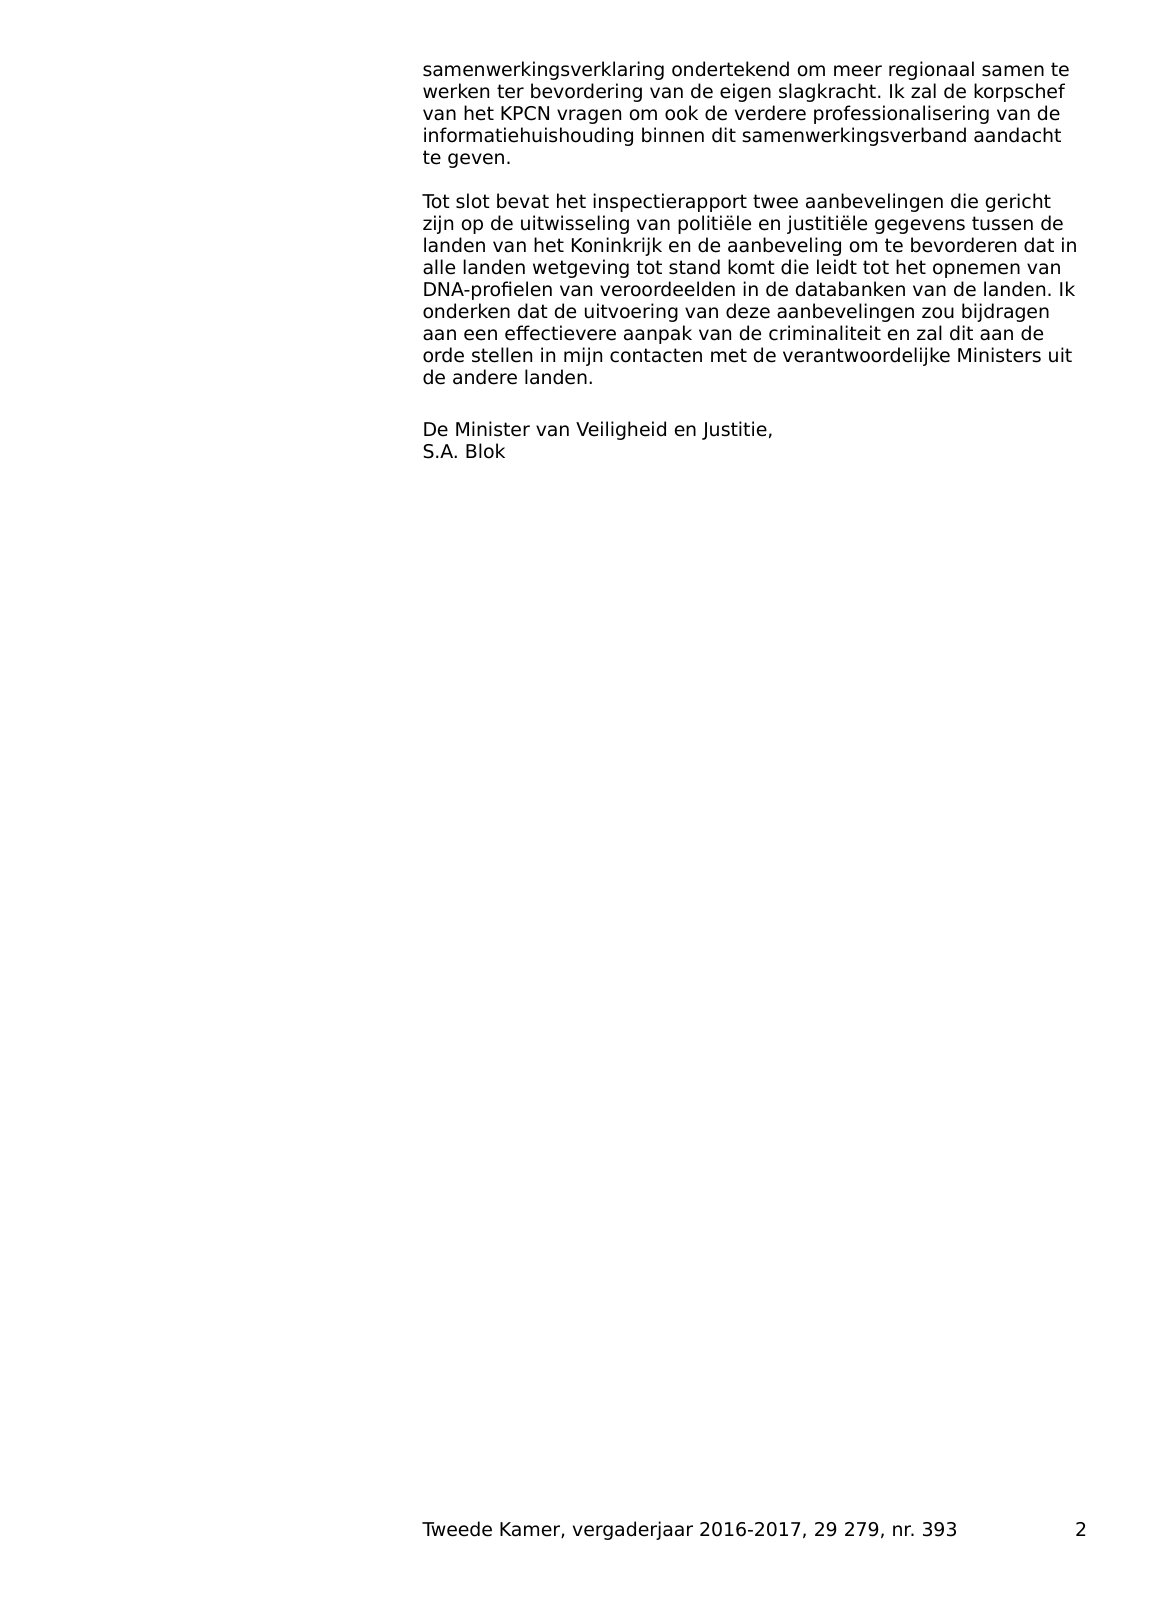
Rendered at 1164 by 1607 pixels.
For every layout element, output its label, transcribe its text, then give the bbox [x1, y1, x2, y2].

text samenwerkingsverklaring ondertekend om meer regionaal samen te werken ter bevordering van de eigen slagkracht. Ik zal de korpschef van het KPCN vragen om ook de verdere professionalisering van de informatiehuishouding binnen dit samenwerkingsverband aandacht te geven. [422, 59, 1087, 169]
text Tot slot bevat het inspectierapport twee aanbevelingen die gericht zijn op de uitwisseling van politiële en justitiële gegevens tussen de landen van het Koninkrijk en de aanbeveling om te bevorderen dat in alle landen wetgeving tot stand komt die leidt tot het opnemen van DNA-profielen van veroordeelden in de databanken van de landen. Ik onderken dat de uitvoering van deze aanbevelingen zou bijdragen aan een effectievere aanpak van de criminaliteit en zal dit aan de orde stellen in mijn contacten met de verantwoordelijke Ministers uit de andere landen. [422, 191, 1087, 389]
text De Minister van Veiligheid en Justitie, S.A. Blok [422, 419, 1087, 463]
